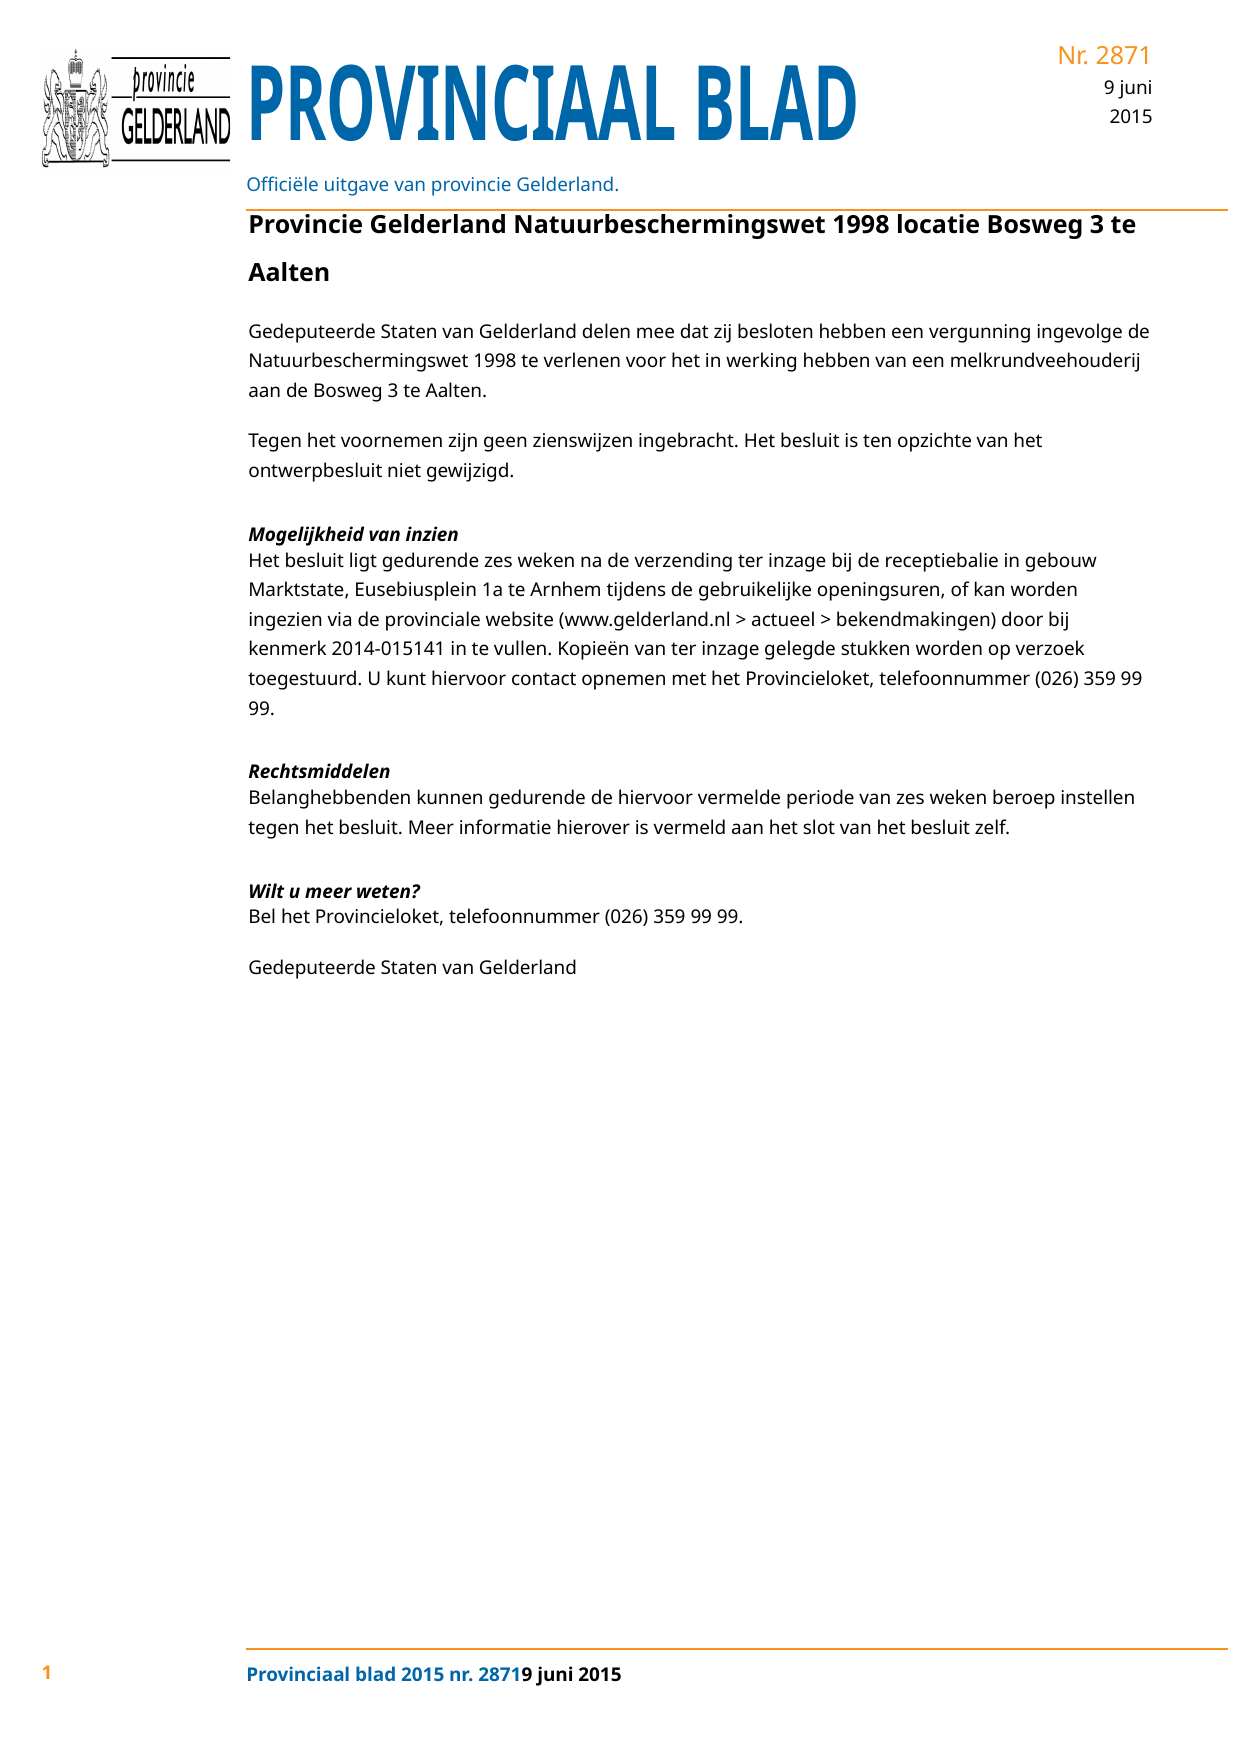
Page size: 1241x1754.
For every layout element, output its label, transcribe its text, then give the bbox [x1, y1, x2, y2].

text Bel het Provincieloket, telefoonnummer (026) 359 99 99. [248, 904, 1152, 929]
text Het besluit ligt gedurende zes weken na de verzending ter inzage bij de receptiebalie in gebouw Marktstate, Eusebiusplein 1a te Arnhem tijdens de gebruikelijke openingsuren, of kan worden ingezien via de provinciale website (www.gelderland.nl > actueel > bekendmakingen) door bij kenmerk 2014-015141 in te vullen. Kopieën van ter inzage gelegde stukken worden op verzoek toegestuurd. U kunt hiervoor contact opnemen met het Provincieloket, telefoonnummer (026) 359 99 99. [248, 547, 1152, 720]
text Belanghebbenden kunnen gedurende de hiervoor vermelde periode van zes weken beroep instellen tegen het besluit. Meer informatie hierover is vermeld aan het slot van het besluit zelf. [248, 784, 1152, 840]
text Gedeputeerde Staten van Gelderland [248, 954, 1152, 980]
text Provincie Gelderland Natuurbeschermingswet 1998 locatie Bosweg 3 te Aalten [248, 211, 1152, 288]
text Wilt u meer weten? [248, 878, 1152, 904]
text Rechtsmiddelen [248, 759, 1152, 784]
text Mogelijkheid van inzien [248, 521, 1152, 547]
text Gedeputeerde Staten van Gelderland delen mee dat zij besloten hebben een vergunning ingevolge de Natuurbeschermingswet 1998 te verlenen voor het in werking hebben van een melkrundveehouderij aan de Bosweg 3 te Aalten. [248, 318, 1152, 403]
picture [41, 47, 231, 172]
text Tegen het voornemen zijn geen zienswijzen ingebracht. Het besluit is ten opzichte van het ontwerpbesluit niet gewijzigd. [248, 427, 1152, 483]
